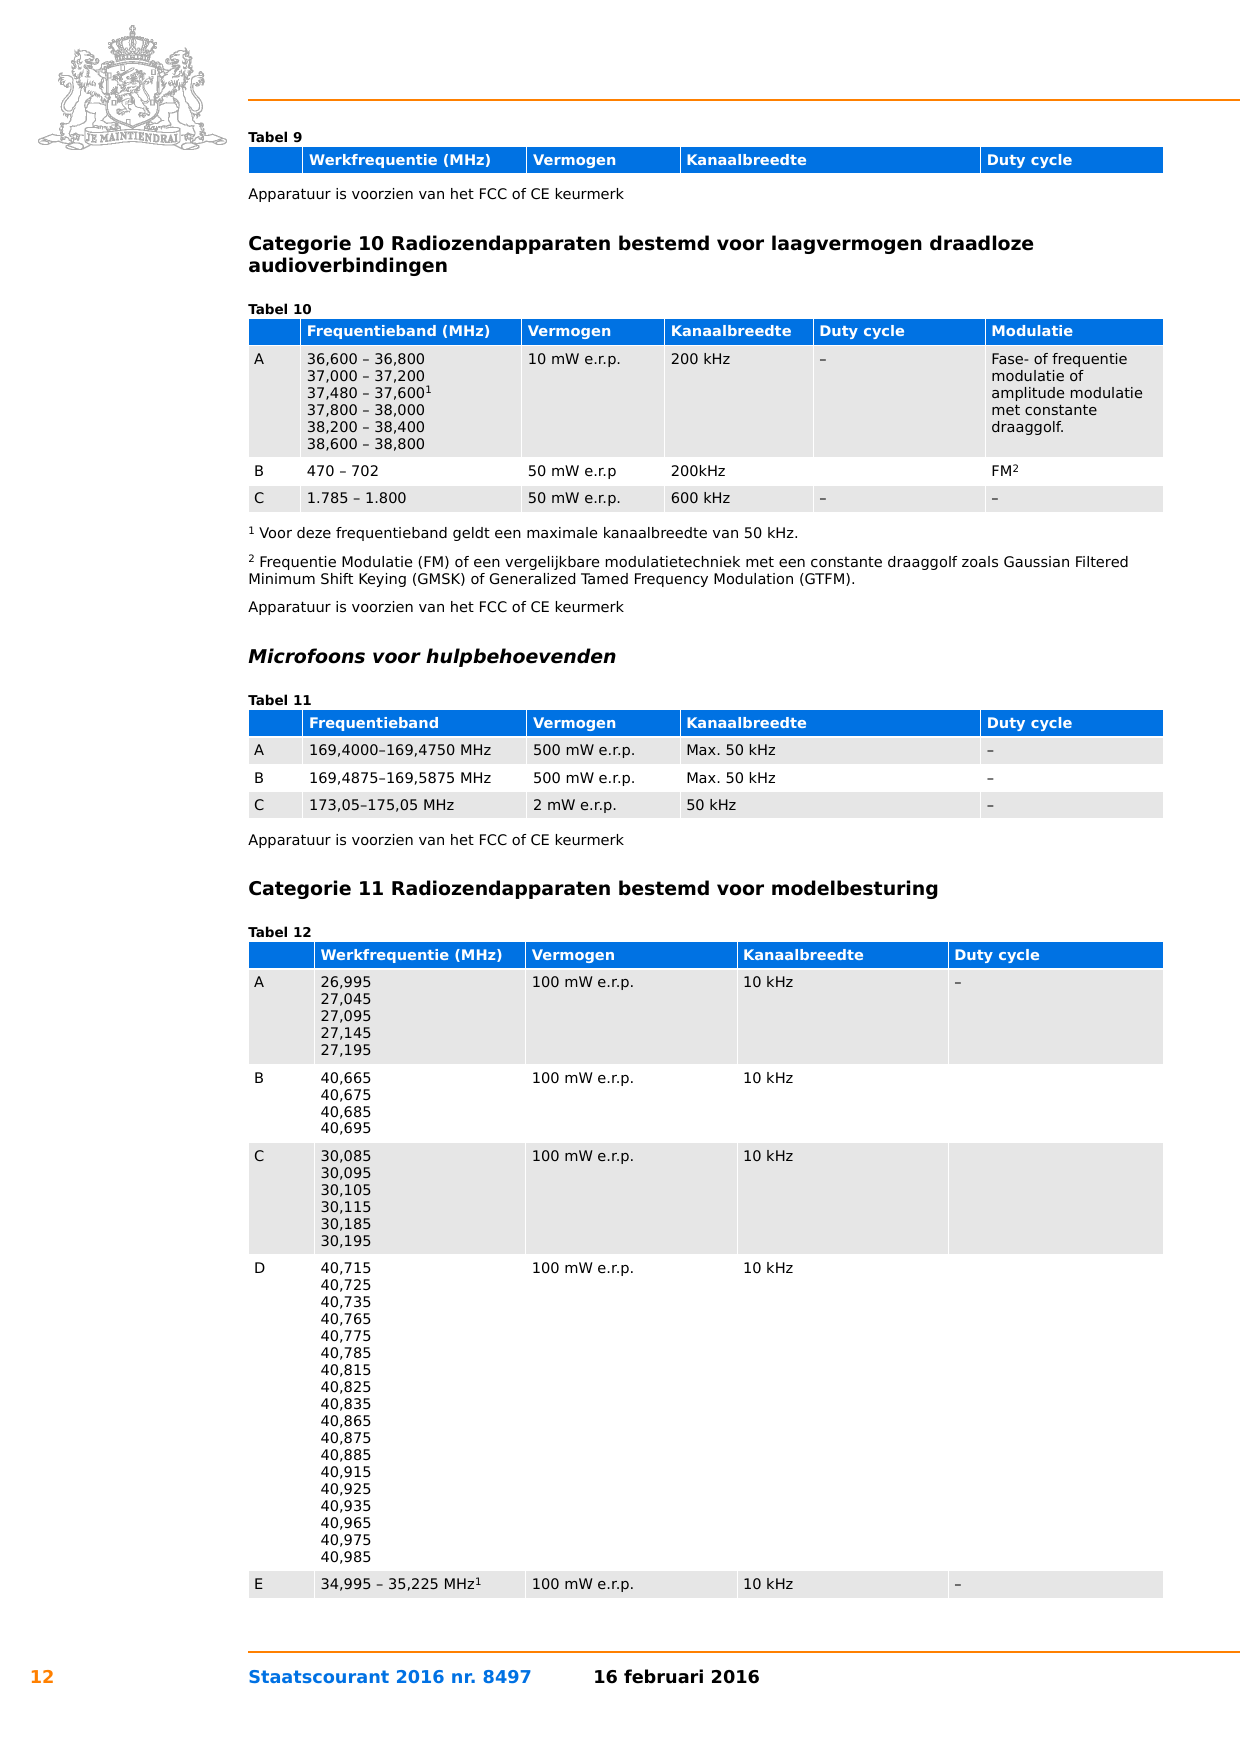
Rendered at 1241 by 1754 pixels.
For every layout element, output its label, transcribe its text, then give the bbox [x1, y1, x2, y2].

table_cell – [986, 486, 1163, 512]
table_cell A [249, 738, 302, 764]
table_cell C [249, 1143, 314, 1254]
table_cell 10 kHz [738, 1255, 948, 1570]
table_cell 10 kHz [738, 1143, 948, 1254]
table_cell Modulatie [986, 319, 1163, 345]
table_cell 173,05–175,05 MHz [303, 792, 526, 818]
table_cell Vermogen [522, 319, 664, 345]
table_cell [949, 1143, 1163, 1254]
picture [38, 25, 227, 150]
subtitle Microfoons voor hulpbehoevenden [248, 646, 1163, 668]
table_cell 100 mW e.r.p. [526, 1065, 737, 1142]
table_cell 50 kHz [681, 792, 980, 818]
table_cell Kanaalbreedte [738, 942, 948, 968]
table_cell Duty cycle [814, 319, 985, 345]
table_cell 100 mW e.r.p. [526, 1255, 737, 1570]
table_cell Apparatuur is voorzien van het FCC of CE keurmerk [248, 820, 1163, 848]
table_cell 50 mW e.r.p. [522, 486, 664, 512]
table_cell Kanaalbreedte [665, 319, 813, 345]
table_cell D [249, 1255, 314, 1570]
table_cell E [249, 1571, 314, 1598]
table_cell Kanaalbreedte [681, 147, 980, 173]
table_cell 500 mW e.r.p. [527, 738, 680, 764]
table_cell – [949, 970, 1163, 1064]
table_cell A [249, 970, 314, 1064]
table_header Tabel 9 [248, 130, 1163, 146]
table_cell B [249, 765, 302, 791]
table_cell Frequentieband (MHz) [301, 319, 521, 345]
table_cell – [981, 738, 1163, 764]
table_cell C [249, 792, 302, 818]
table_cell Frequentieband [303, 710, 526, 736]
table_cell 169,4000–169,4750 MHz [303, 738, 526, 764]
table_cell 200kHz [665, 458, 813, 484]
table_cell Vermogen [527, 147, 680, 173]
table_cell Werkfrequentie (MHz) [303, 147, 526, 173]
table_cell 169,4875–169,5875 MHz [303, 765, 526, 791]
table_cell 36,600 – 36,800 37,000 – 37,200 37,480 – 37,6001 37,800 – 38,000 38,200 – 38,400 38,600 – 38,800 [301, 346, 521, 457]
table_cell – [814, 486, 985, 512]
table_cell 26,995 27,045 27,095 27,145 27,195 [315, 970, 525, 1064]
table_header Tabel 10 [248, 302, 1163, 317]
table_cell 500 mW e.r.p. [527, 765, 680, 791]
table_cell 470 – 702 [301, 458, 521, 484]
table_cell 200 kHz [665, 346, 813, 457]
table_cell C [249, 486, 300, 512]
table_cell 10 kHz [738, 1571, 948, 1598]
table_cell FM2 [986, 458, 1163, 484]
table_cell – [814, 346, 985, 457]
table_cell [949, 1065, 1163, 1142]
table_cell 1 Voor deze frequentieband geldt een maximale kanaalbreedte van 50 kHz. 2 Frequentie Modulatie (FM) of een vergelijkbare modulatietechniek met een constante draaggolf zoals Gaussian Filtered Minimum Shift Keying (GMSK) of Generalized Tamed Frequency Modulation (GTFM). Apparatuur is voorzien van het FCC of CE keurmerk [248, 513, 1163, 616]
table_cell Fase- of frequentie modulatie of amplitude modulatie met constante draaggolf. [986, 346, 1163, 457]
table_cell 40,715 40,725 40,735 40,765 40,775 40,785 40,815 40,825 40,835 40,865 40,875 40,885 40,915 40,925 40,935 40,965 40,975 40,985 [315, 1255, 525, 1570]
table_cell 10 kHz [738, 1065, 948, 1142]
table_cell [949, 1255, 1163, 1570]
table_cell 1.785 – 1.800 [301, 486, 521, 512]
table_cell – [981, 765, 1163, 791]
table_cell 100 mW e.r.p. [526, 1143, 737, 1254]
table_cell 40,665 40,675 40,685 40,695 [315, 1065, 525, 1142]
table_cell [249, 319, 300, 345]
table_cell – [981, 792, 1163, 818]
table_cell 2 mW e.r.p. [527, 792, 680, 818]
table_header Tabel 11 [248, 693, 1163, 709]
table_cell Max. 50 kHz [681, 738, 980, 764]
subtitle Categorie 10 Radiozendapparaten bestemd voor laagvermogen draadloze audioverbindingen [248, 233, 1163, 277]
subtitle Categorie 11 Radiozendapparaten bestemd voor modelbesturing [248, 878, 1163, 900]
table_cell Duty cycle [981, 710, 1163, 736]
table_cell – [949, 1571, 1163, 1598]
table_cell B [249, 1065, 314, 1142]
table_cell 100 mW e.r.p. [526, 970, 737, 1064]
table_cell A [249, 346, 300, 457]
table_cell Duty cycle [981, 147, 1163, 173]
table_cell 10 kHz [738, 970, 948, 1064]
table_cell Duty cycle [949, 942, 1163, 968]
table_cell 10 mW e.r.p. [522, 346, 664, 457]
table_cell Werkfrequentie (MHz) [315, 942, 525, 968]
table_cell [249, 942, 314, 968]
table_cell Apparatuur is voorzien van het FCC of CE keurmerk [248, 174, 1163, 203]
table_header Tabel 12 [248, 925, 1163, 941]
table_cell [249, 710, 302, 736]
table_cell 30,085 30,095 30,105 30,115 30,185 30,195 [315, 1143, 525, 1254]
table_cell [249, 147, 302, 173]
table_cell Kanaalbreedte [681, 710, 980, 736]
table_cell Vermogen [526, 942, 737, 968]
table_cell Vermogen [527, 710, 680, 736]
table_cell 50 mW e.r.p [522, 458, 664, 484]
table_cell B [249, 458, 300, 484]
table_cell 100 mW e.r.p. [526, 1571, 737, 1598]
table_cell [814, 458, 985, 484]
table_cell 600 kHz [665, 486, 813, 512]
table_cell Max. 50 kHz [681, 765, 980, 791]
table_cell 34,995 – 35,225 MHz1 [315, 1571, 525, 1598]
